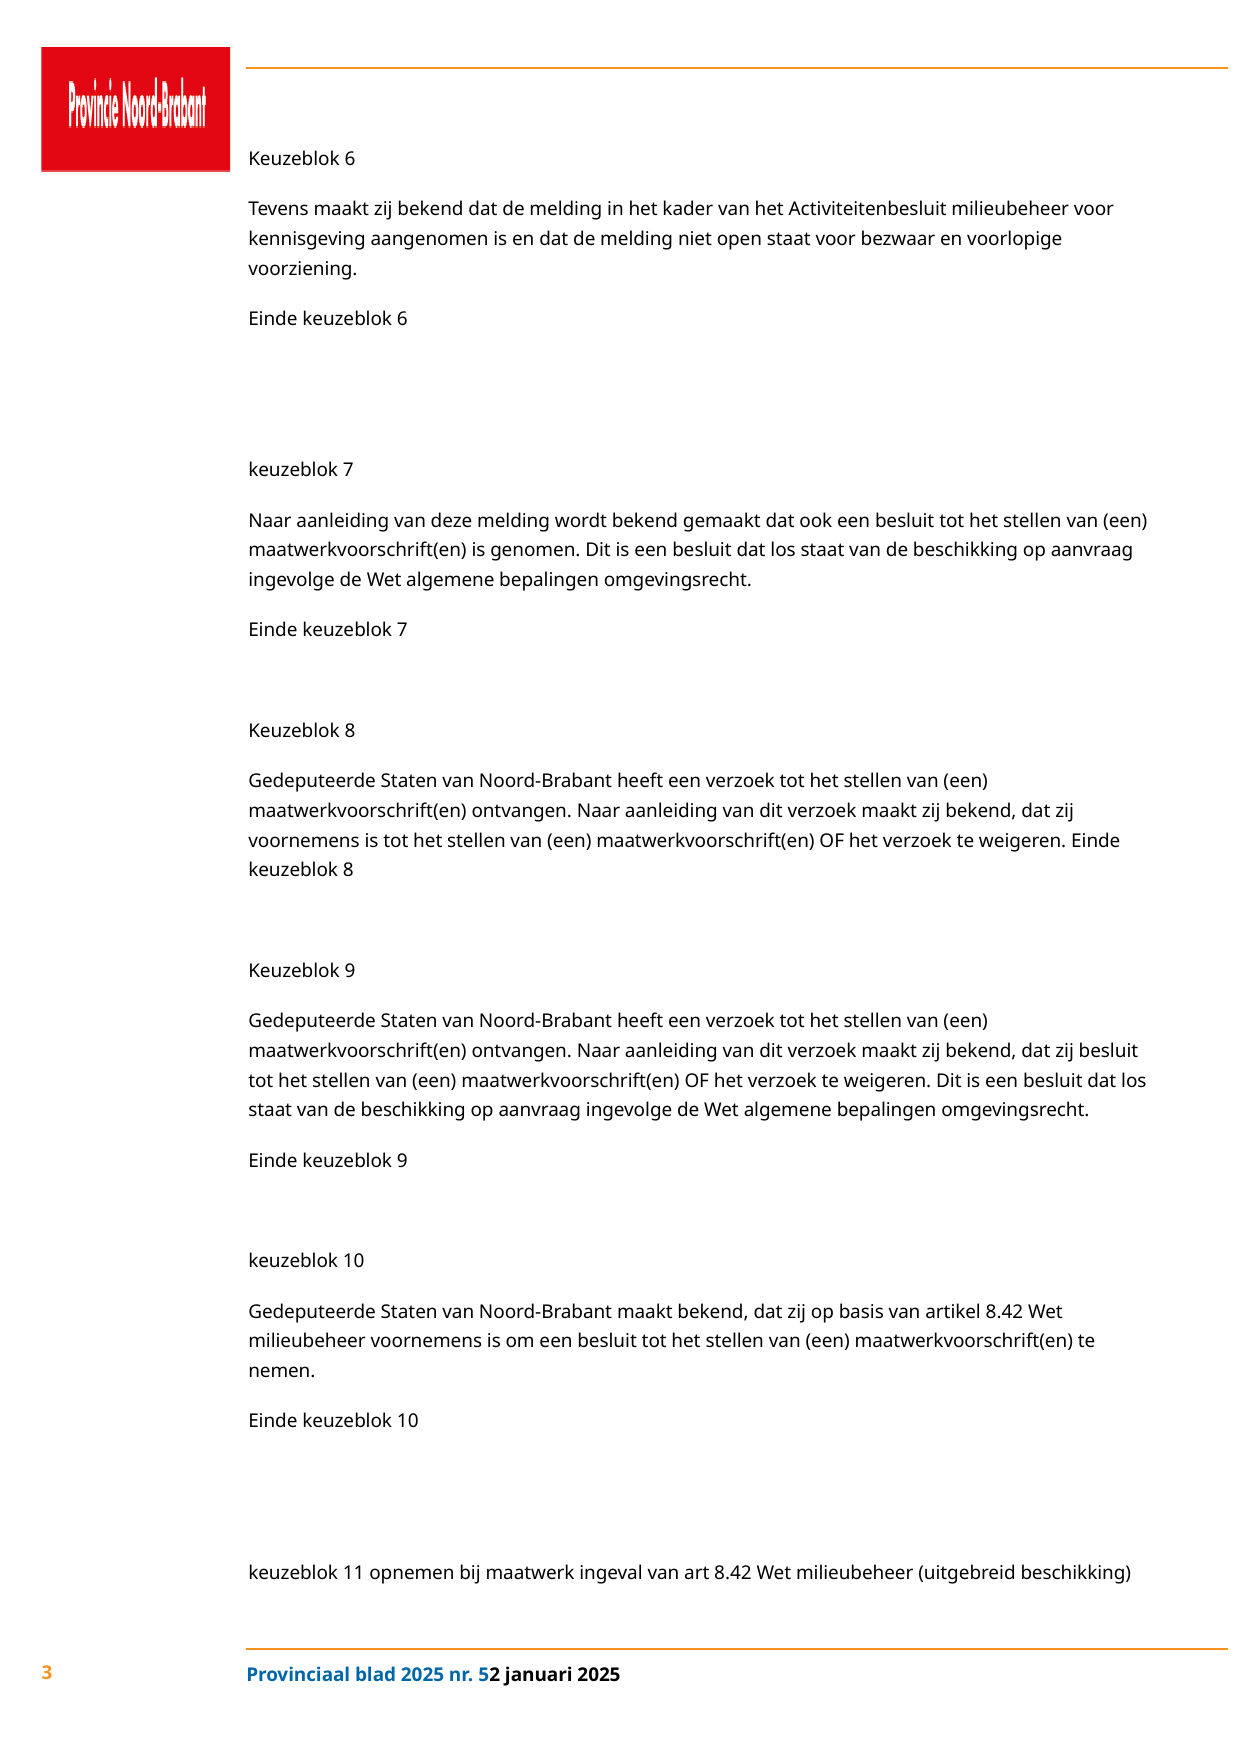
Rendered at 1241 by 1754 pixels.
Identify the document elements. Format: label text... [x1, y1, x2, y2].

text Gedeputeerde Staten van Noord-Brabant maakt bekend, dat zij op basis van artikel 8.42 Wet milieubeheer voornemens is om een besluit tot het stellen van (een) maatwerkvoorschrift(en) te nemen. [248, 1298, 1152, 1383]
text Keuzeblok 9 [248, 957, 1152, 983]
text keuzeblok 7 [248, 456, 1152, 482]
text Tevens maakt zij bekend dat de melding in het kader van het Activiteitenbesluit milieubeheer voor kennisgeving aangenomen is en dat de melding niet open staat voor bezwaar en voorlopige voorziening. [248, 196, 1152, 281]
picture [41, 47, 231, 172]
text Gedeputeerde Staten van Noord-Brabant heeft een verzoek tot het stellen van (een) maatwerkvoorschrift(en) ontvangen. Naar aanleiding van dit verzoek maakt zij bekend, dat zij voornemens is tot het stellen van (een) maatwerkvoorschrift(en) OF het verzoek te weigeren. Einde keuzeblok 8 [248, 768, 1152, 882]
text Keuzeblok 8 [248, 717, 1152, 743]
text Einde keuzeblok 7 [248, 616, 1152, 642]
text keuzeblok 10 [248, 1248, 1152, 1273]
text Keuzeblok 6 [248, 145, 1152, 171]
text Naar aanleiding van deze melding wordt bekend gemaakt dat ook een besluit tot het stellen van (een) maatwerkvoorschrift(en) is genomen. Dit is een besluit dat los staat van de beschikking op aanvraag ingevolge de Wet algemene bepalingen omgevingsrecht. [248, 507, 1152, 592]
text Gedeputeerde Staten van Noord-Brabant heeft een verzoek tot het stellen van (een) maatwerkvoorschrift(en) ontvangen. Naar aanleiding van dit verzoek maakt zij bekend, dat zij besluit tot het stellen van (een) maatwerkvoorschrift(en) OF het verzoek te weigeren. Dit is een besluit dat los staat van de beschikking op aanvraag ingevolge de Wet algemene bepalingen omgevingsrecht. [248, 1008, 1152, 1122]
text Einde keuzeblok 10 [248, 1408, 1152, 1433]
text Einde keuzeblok 6 [248, 305, 1152, 331]
text Einde keuzeblok 9 [248, 1147, 1152, 1173]
text keuzeblok 11 opnemen bij maatwerk ingeval van art 8.42 Wet milieubeheer (uitgebreid beschikking) [248, 1559, 1152, 1585]
